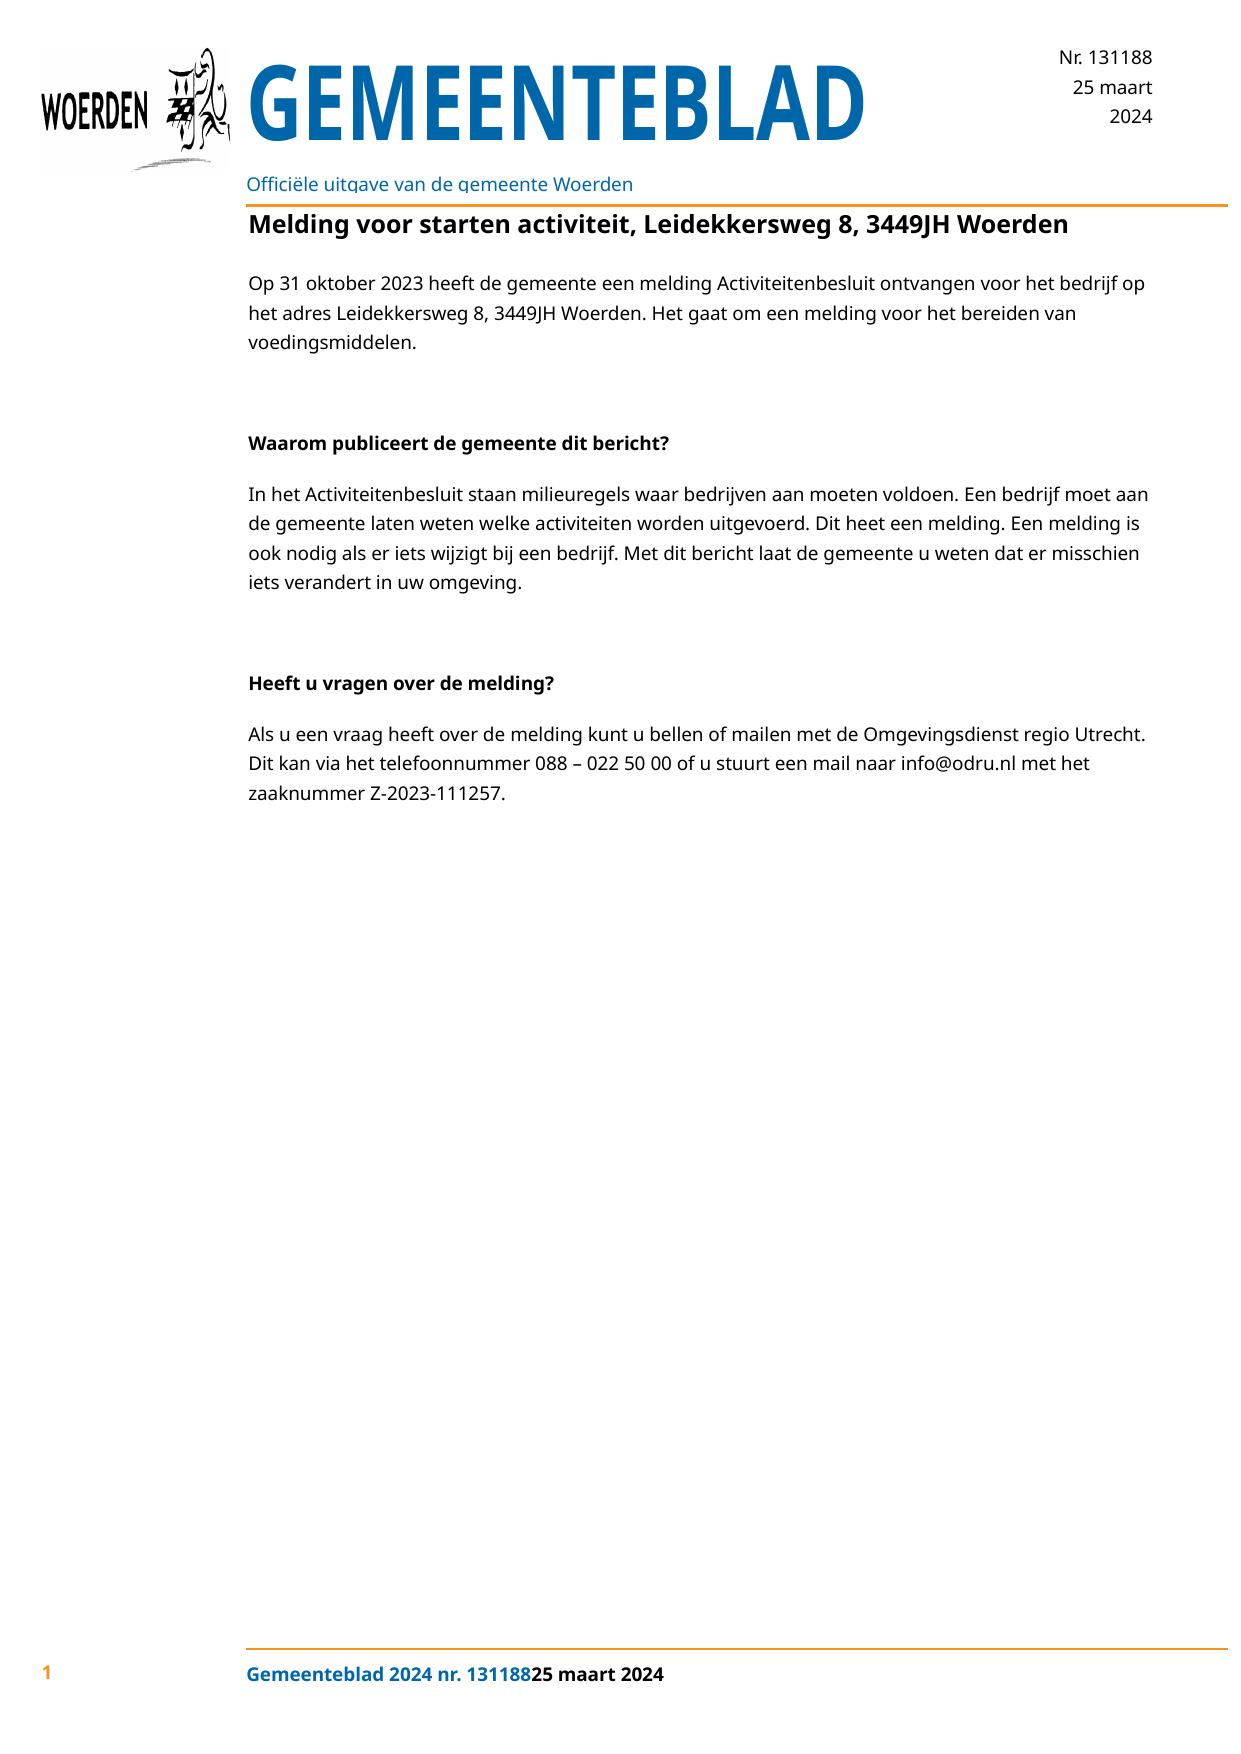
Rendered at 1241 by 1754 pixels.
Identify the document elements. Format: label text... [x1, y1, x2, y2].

text Heeft u vragen over de melding? [248, 670, 1152, 696]
text Melding voor starten activiteit, Leidekkersweg 8, 3449JH Woerden [248, 207, 1152, 241]
picture [41, 47, 231, 172]
text Als u een vraag heeft over de melding kunt u bellen of mailen met de Omgevingsdienst regio Utrecht. Dit kan via het telefoonnummer 088 – 022 50 00 of u stuurt een mail naar info@odru.nl met het zaaknummer Z-2023-111257. [248, 721, 1152, 806]
text In het Activiteitenbesluit staan milieuregels waar bedrijven aan moeten voldoen. Een bedrijf moet aan de gemeente laten weten welke activiteiten worden uitgevoerd. Dit heet een melding. Een melding is ook nodig als er iets wijzigt bij een bedrijf. Met dit bericht laat de gemeente u weten dat er misschien iets verandert in uw omgeving. [248, 481, 1152, 595]
text Op 31 oktober 2023 heeft de gemeente een melding Activiteitenbesluit ontvangen voor het bedrijf op het adres Leidekkersweg 8, 3449JH Woerden. Het gaat om een melding voor het bereiden van voedingsmiddelen. [248, 270, 1152, 355]
text Waarom publiceert de gemeente dit bericht? [248, 430, 1152, 456]
